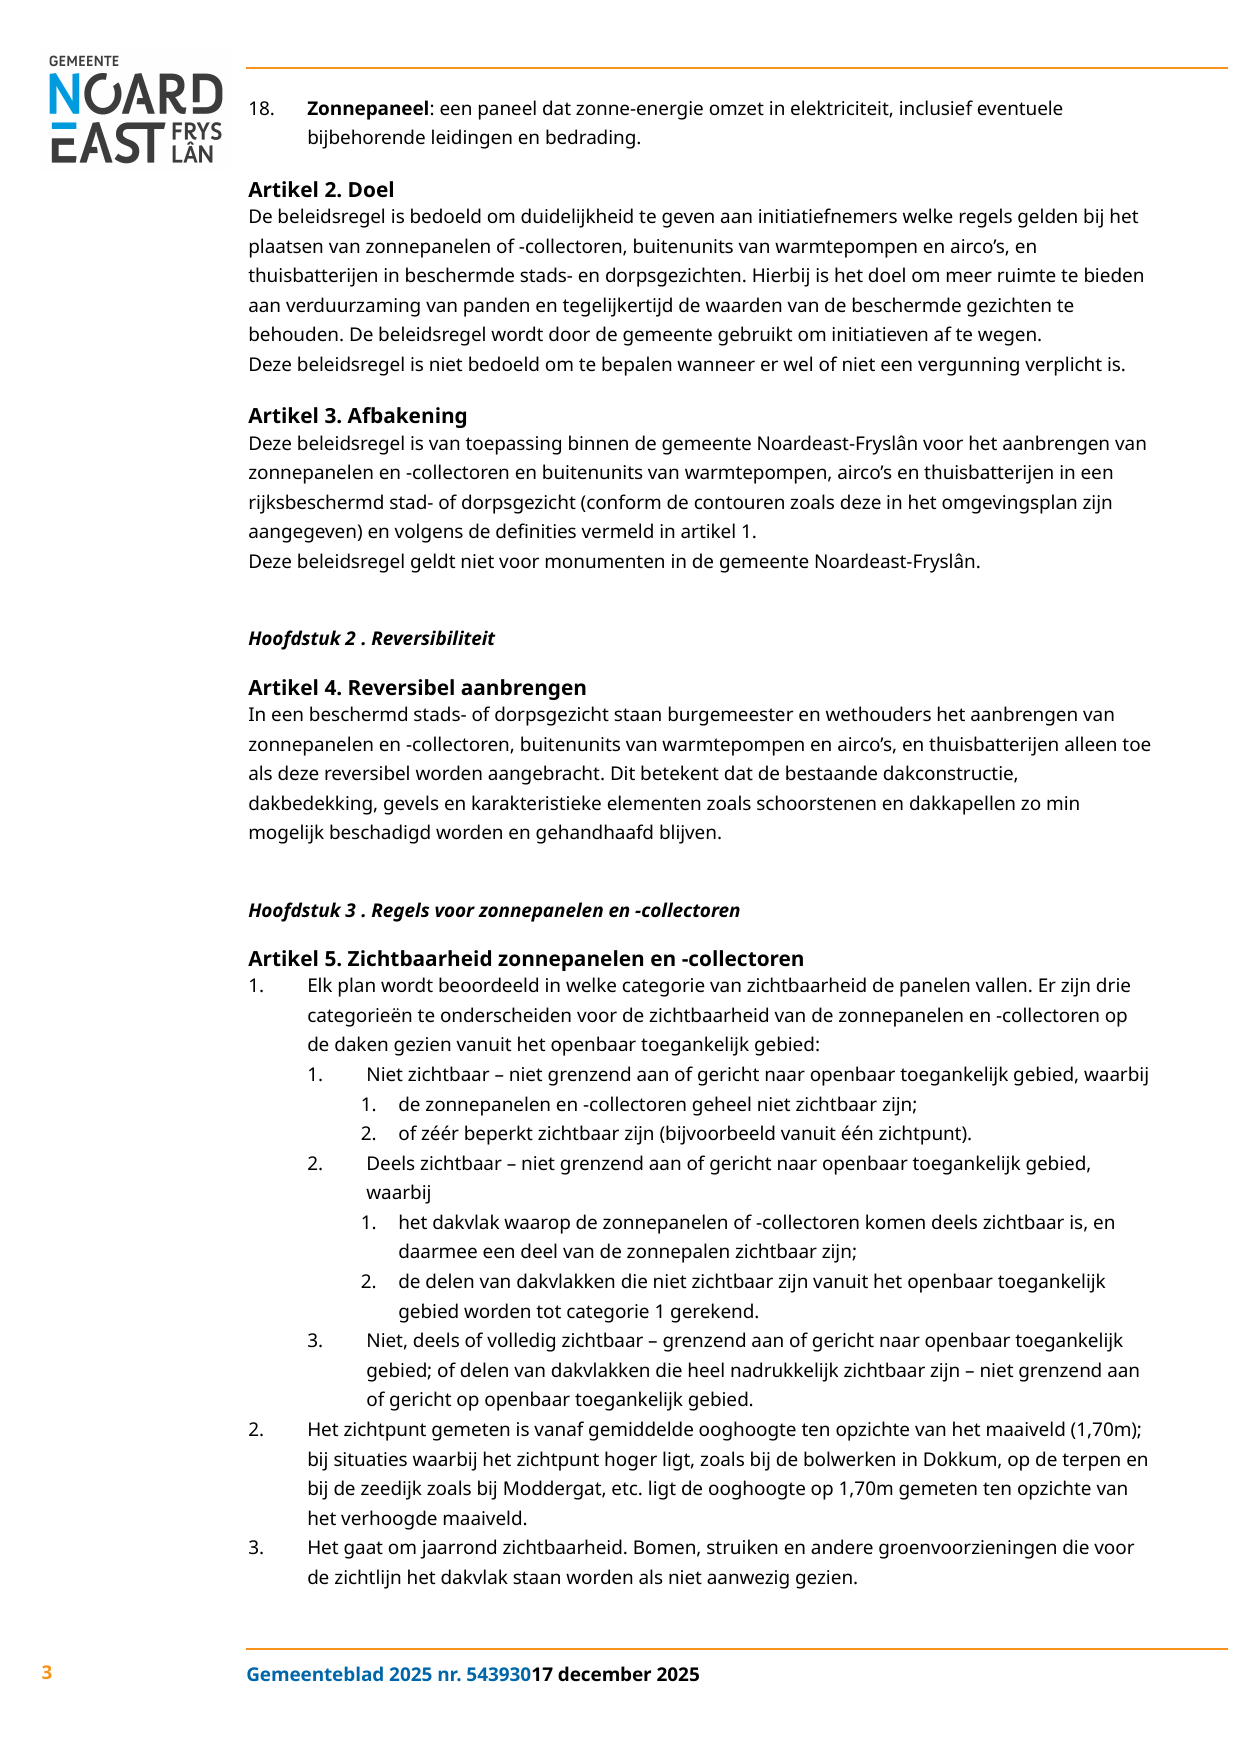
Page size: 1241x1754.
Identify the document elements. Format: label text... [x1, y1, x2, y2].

list de delen van dakvlakken die niet zichtbaar zijn vanuit het openbaar toegankelijk gebied worden tot categorie 1 gerekend. [361, 1268, 1152, 1324]
text Deze beleidsregel geldt niet voor monumenten in de gemeente Noardeast-Fryslân. [248, 548, 1152, 574]
list het dakvlak waarop de zonnepanelen of -collectoren komen deels zichtbaar is, en daarmee een deel van de zonnepalen zichtbaar zijn; [361, 1209, 1152, 1264]
list Deels zichtbaar – niet grenzend aan of gericht naar openbaar toegankelijk gebied, waarbij [307, 1150, 1152, 1205]
list of zéér beperkt zichtbaar zijn (bijvoorbeeld vanuit één zichtpunt). [361, 1120, 1152, 1146]
text Hoofdstuk 2 . Reversibiliteit [248, 623, 1152, 652]
list Elk plan wordt beoordeeld in welke categorie van zichtbaarheid de panelen vallen. Er zijn drie categorieën te onderscheiden voor de zichtbaarheid van de zonnepanelen en -collectoren op de daken gezien vanuit het openbaar toegankelijk gebied: [248, 972, 1152, 1057]
text Deze beleidsregel is niet bedoeld om te bepalen wanneer er wel of niet een vergunning verplicht is. [248, 351, 1152, 377]
text Artikel 4. Reversibel aanbrengen [248, 673, 1152, 701]
list Niet, deels of volledig zichtbaar – grenzend aan of gericht naar openbaar toegankelijk gebied; of delen van dakvlakken die heel nadrukkelijk zichtbaar zijn – niet grenzend aan of gericht op openbaar toegankelijk gebied. [307, 1327, 1152, 1412]
text In een beschermd stads- of dorpsgezicht staan burgemeester en wethouders het aanbrengen van zonnepanelen en -collectoren, buitenunits van warmtepompen en airco’s, en thuisbatterijen alleen toe als deze reversibel worden aangebracht. Dit betekent dat de bestaande dakconstructie, dakbedekking, gevels en karakteristieke elementen zoals schoorstenen en dakkapellen zo min mogelijk beschadigd worden en gehandhaafd blijven. [248, 701, 1152, 845]
text Artikel 3. Afbakening [248, 402, 1152, 430]
text Hoofdstuk 3 . Regels voor zonnepanelen en -collectoren [248, 895, 1152, 923]
list de zonnepanelen en -collectoren geheel niet zichtbaar zijn; [361, 1091, 1152, 1117]
picture [41, 47, 231, 172]
text Artikel 2. Doel [248, 175, 1152, 203]
list Het zichtpunt gemeten is vanaf gemiddelde ooghoogte ten opzichte van het maaiveld (1,70m); bij situaties waarbij het zichtpunt hoger ligt, zoals bij de bolwerken in Dokkum, op de terpen en bij de zeedijk zoals bij Moddergat, etc. ligt de ooghoogte op 1,70m gemeten ten opzichte van het verhoogde maaiveld. [248, 1416, 1152, 1531]
list Niet zichtbaar – niet grenzend aan of gericht naar openbaar toegankelijk gebied, waarbij [307, 1061, 1152, 1087]
text De beleidsregel is bedoeld om duidelijkheid te geven aan initiatiefnemers welke regels gelden bij het plaatsen van zonnepanelen of -collectoren, buitenunits van warmtepompen en airco’s, en thuisbatterijen in beschermde stads- en dorpsgezichten. Hierbij is het doel om meer ruimte te bieden aan verduurzaming van panden en tegelijkertijd de waarden van de beschermde gezichten te behouden. De beleidsregel wordt door de gemeente gebruikt om initiatieven af te wegen. [248, 203, 1152, 347]
text Deze beleidsregel is van toepassing binnen de gemeente Noardeast-Fryslân voor het aanbrengen van zonnepanelen en -collectoren en buitenunits van warmtepompen, airco’s en thuisbatterijen in een rijksbeschermd stad- of dorpsgezicht (conform de contouren zoals deze in het omgevingsplan zijn aangegeven) en volgens de definities vermeld in artikel 1. [248, 430, 1152, 544]
list Zonnepaneel: een paneel dat zonne-energie omzet in elektriciteit, inclusief eventuele bijbehorende leidingen en bedrading. [248, 95, 1152, 150]
text Artikel 5. Zichtbaarheid zonnepanelen en -collectoren [248, 944, 1152, 972]
list Het gaat om jaarrond zichtbaarheid. Bomen, struiken en andere groenvoorzieningen die voor de zichtlijn het dakvlak staan worden als niet aanwezig gezien. [248, 1534, 1152, 1590]
